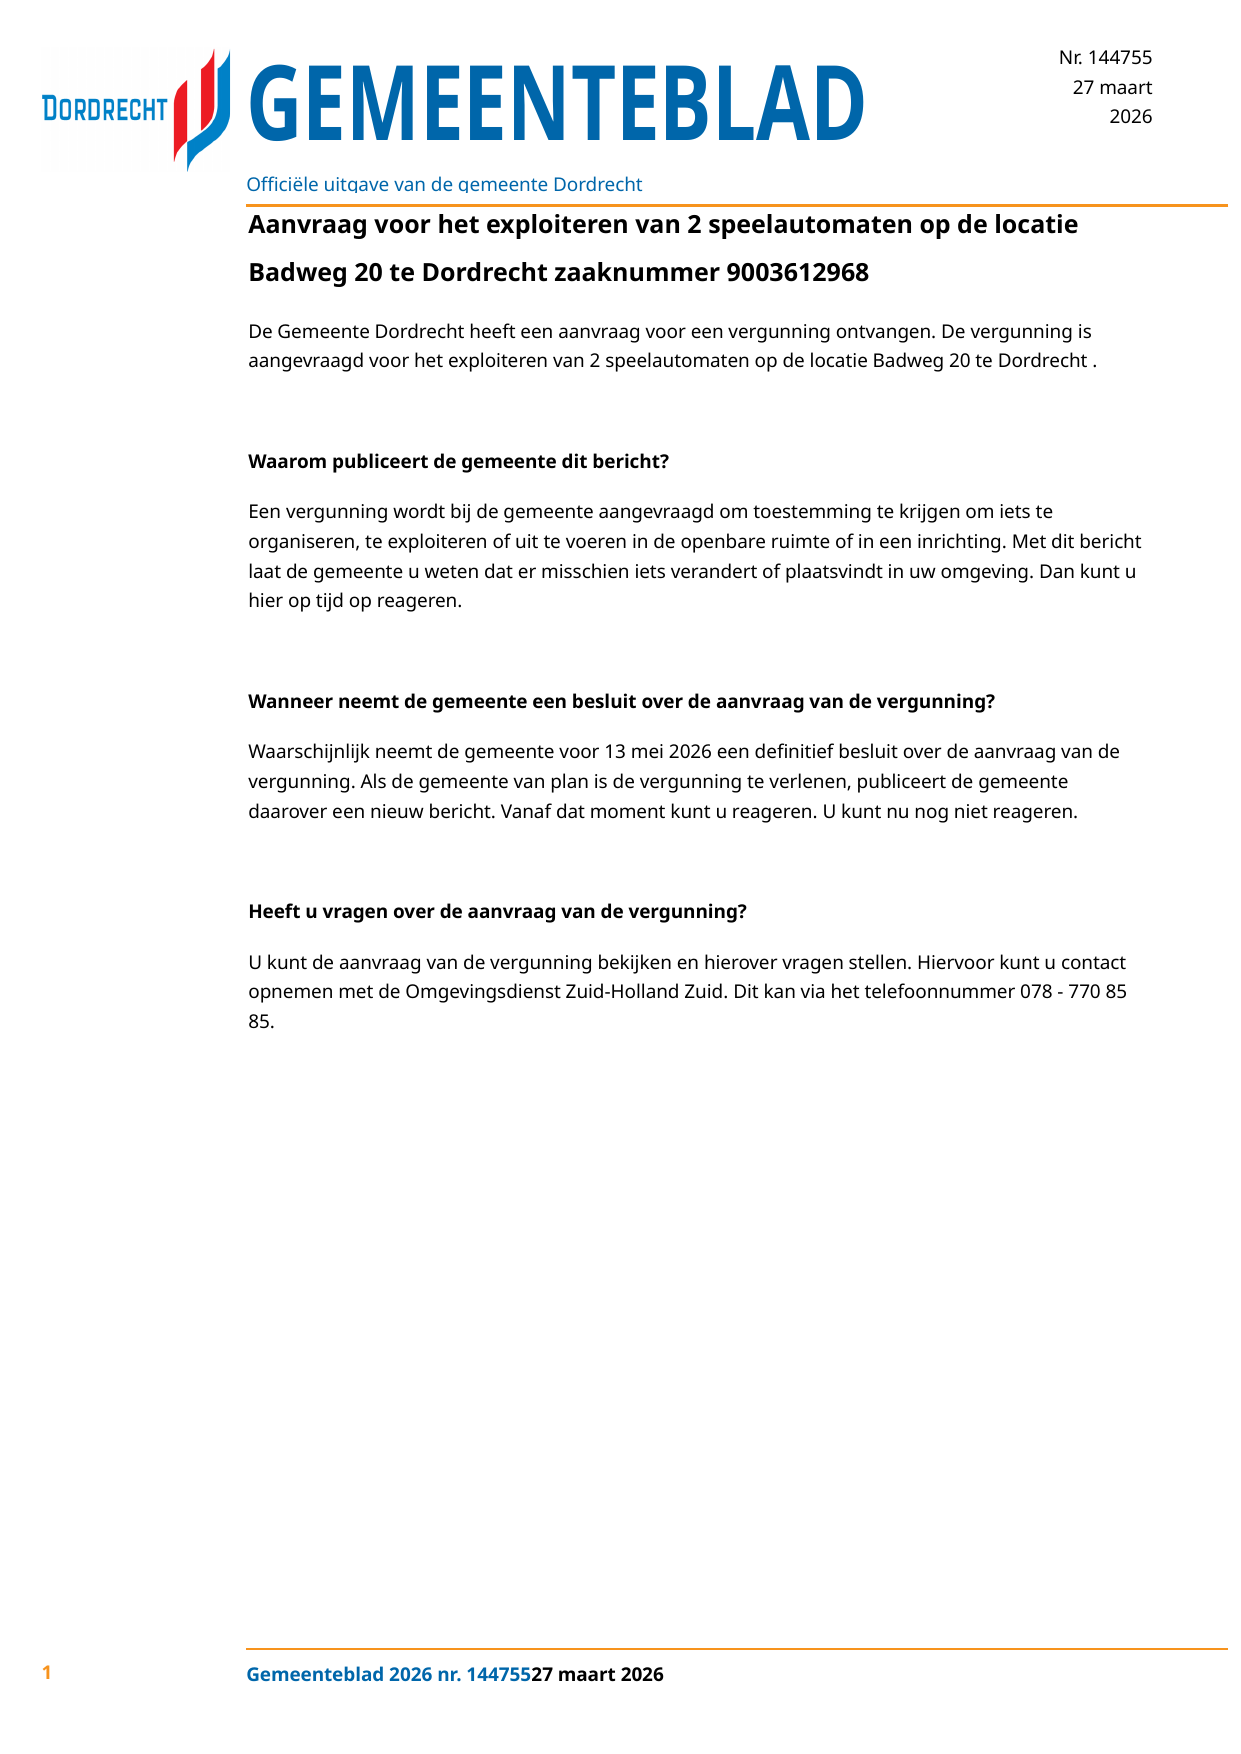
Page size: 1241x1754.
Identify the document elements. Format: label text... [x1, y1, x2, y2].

text Aanvraag voor het exploiteren van 2 speelautomaten op de locatie Badweg 20 te Dordrecht zaaknummer 9003612968 [248, 207, 1152, 288]
text Waarom publiceert de gemeente dit bericht? [248, 448, 1152, 474]
text Waarschijnlijk neemt de gemeente voor 13 mei 2026 een definitief besluit over de aanvraag van de vergunning. Als de gemeente van plan is de vergunning te verlenen, publiceert de gemeente daarover een nieuw bericht. Vanaf dat moment kunt u reageren. U kunt nu nog niet reageren. [248, 739, 1152, 824]
text Een vergunning wordt bij de gemeente aangevraagd om toestemming te krijgen om iets te organiseren, te exploiteren of uit te voeren in de openbare ruimte of in een inrichting. Met dit bericht laat de gemeente u weten dat er misschien iets verandert of plaatsvindt in uw omgeving. Dan kunt u hier op tijd op reageren. [248, 499, 1152, 613]
picture [41, 47, 231, 172]
text Heeft u vragen over de aanvraag van de vergunning? [248, 899, 1152, 924]
text U kunt de aanvraag van de vergunning bekijken en hierover vragen stellen. Hiervoor kunt u contact opnemen met de Omgevingsdienst Zuid-Holland Zuid. Dit kan via het telefoonnummer 078 - 770 85 85. [248, 949, 1152, 1034]
text De Gemeente Dordrecht heeft een aanvraag voor een vergunning ontvangen. De vergunning is aangevraagd voor het exploiteren van 2 speelautomaten op de locatie Badweg 20 te Dordrecht . [248, 318, 1152, 373]
text Wanneer neemt de gemeente een besluit over de aanvraag van de vergunning? [248, 688, 1152, 714]
